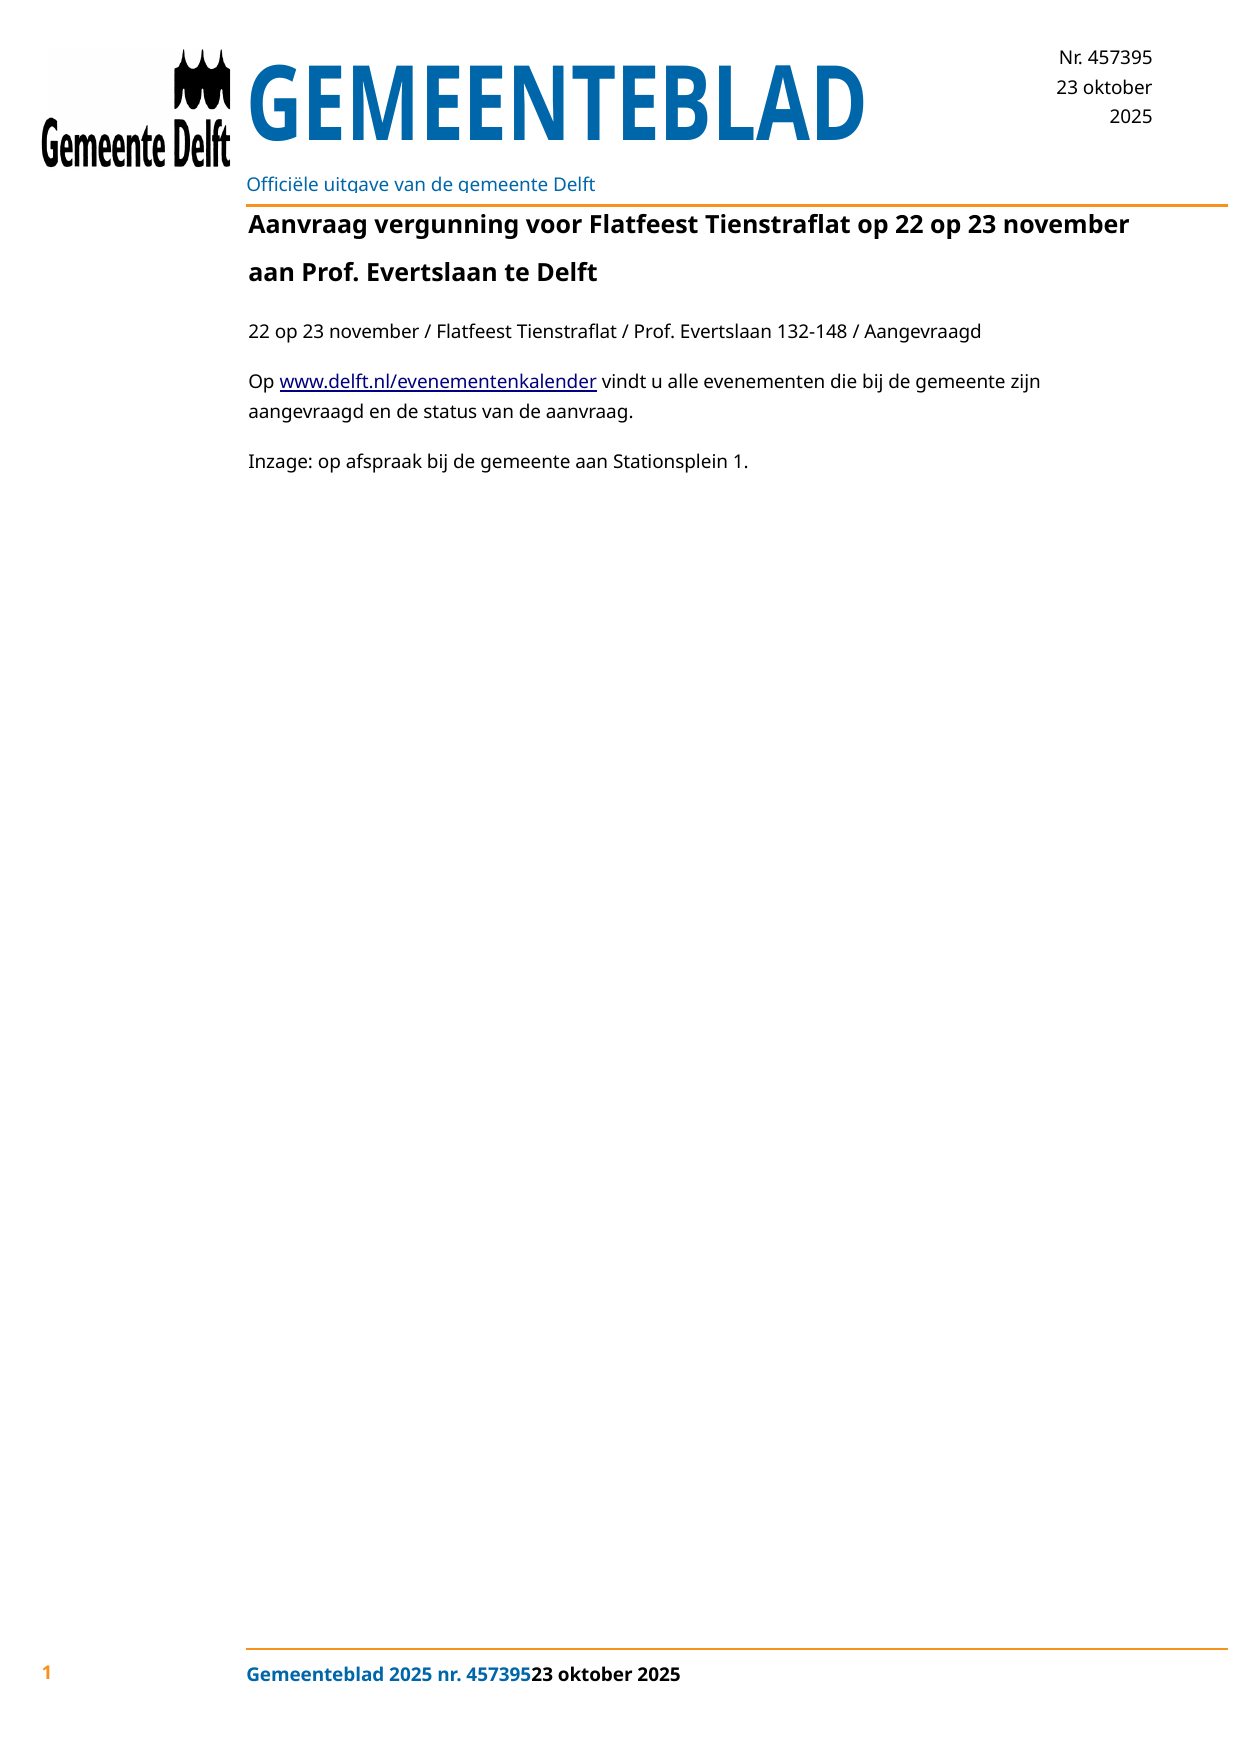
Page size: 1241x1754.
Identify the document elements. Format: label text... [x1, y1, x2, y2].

picture [41, 47, 231, 172]
text Op www.delft.nl/evenementenkalender vindt u alle evenementen die bij de gemeente zijn aangevraagd en de status van de aanvraag. [248, 368, 1152, 424]
text Inzage: op afspraak bij de gemeente aan Stationsplein 1. [248, 448, 1152, 474]
text Aanvraag vergunning voor Flatfeest Tienstraflat op 22 op 23 november aan Prof. Evertslaan te Delft [248, 207, 1152, 288]
text 22 op 23 november / Flatfeest Tienstraflat / Prof. Evertslaan 132-148 / Aangevraagd [248, 318, 1152, 344]
